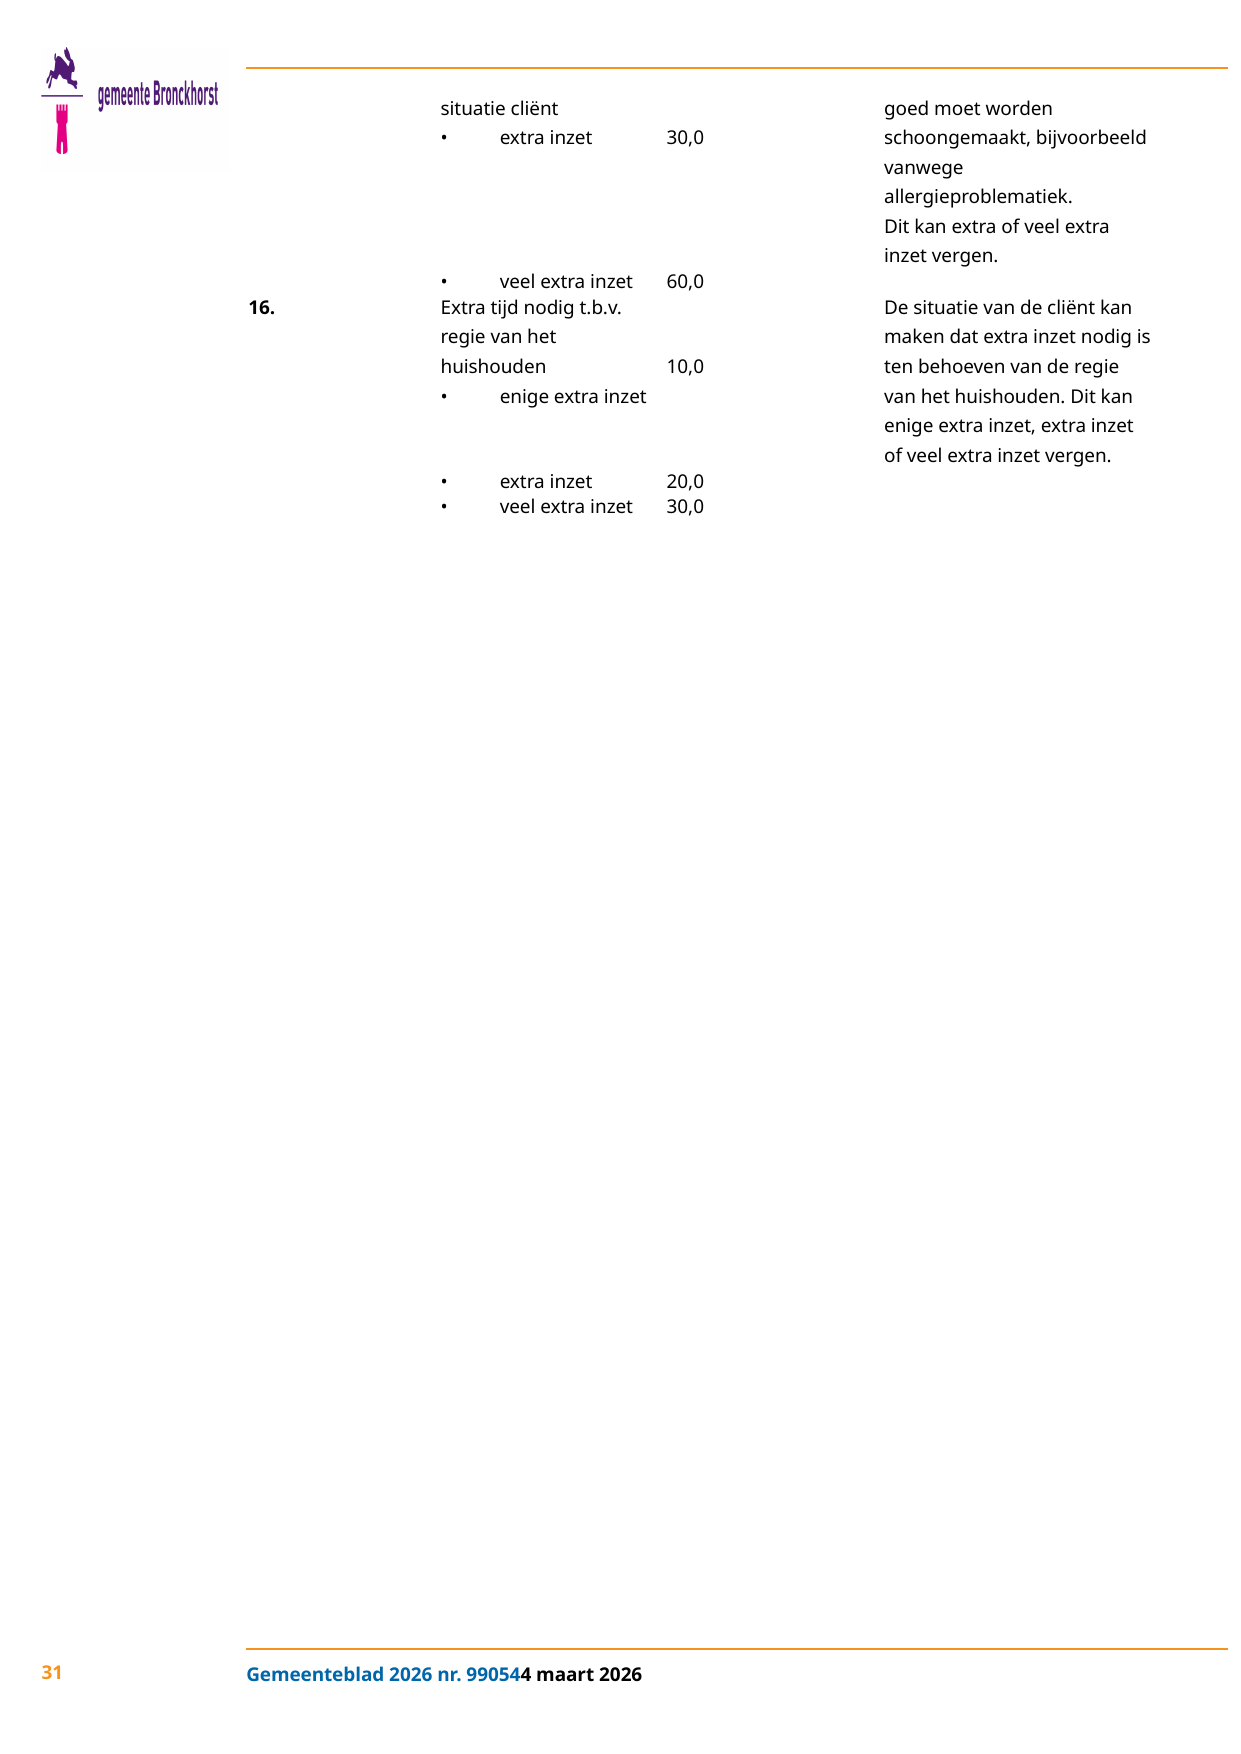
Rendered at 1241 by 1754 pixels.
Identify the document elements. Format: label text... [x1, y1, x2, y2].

table_cell goed moet worden schoongemaakt, bijvoorbeeld vanwege allergieproblematiek. Dit kan extra of veel extra inzet vergen. [884, 95, 1152, 268]
table_cell Extra tijd nodig t.b.v. regie van het huishouden enige extra inzet [440, 294, 666, 468]
table_cell veel extra inzet [440, 494, 666, 519]
table_cell De situatie van de cliënt kan maken dat extra inzet nodig is ten behoeven van de regie van het huishouden. Dit kan enige extra inzet, extra inzet of veel extra inzet vergen. [884, 294, 1152, 468]
table_cell 60,0 [666, 269, 884, 294]
table_cell [884, 494, 1152, 519]
table_cell 16. [248, 294, 440, 468]
table_cell veel extra inzet [440, 269, 666, 294]
table_cell [248, 95, 440, 268]
table_cell [248, 468, 440, 493]
table_cell [884, 269, 1152, 294]
table_cell 20,0 [666, 468, 884, 493]
table_cell situatie cliënt extra inzet [440, 95, 666, 268]
table_cell [884, 468, 1152, 493]
table_cell 30,0 [666, 494, 884, 519]
table_cell 10,0 [666, 294, 884, 468]
table_cell extra inzet [440, 468, 666, 493]
table_cell [248, 494, 440, 519]
table_cell [248, 269, 440, 294]
table_cell 30,0 [666, 95, 884, 268]
picture [41, 47, 231, 172]
